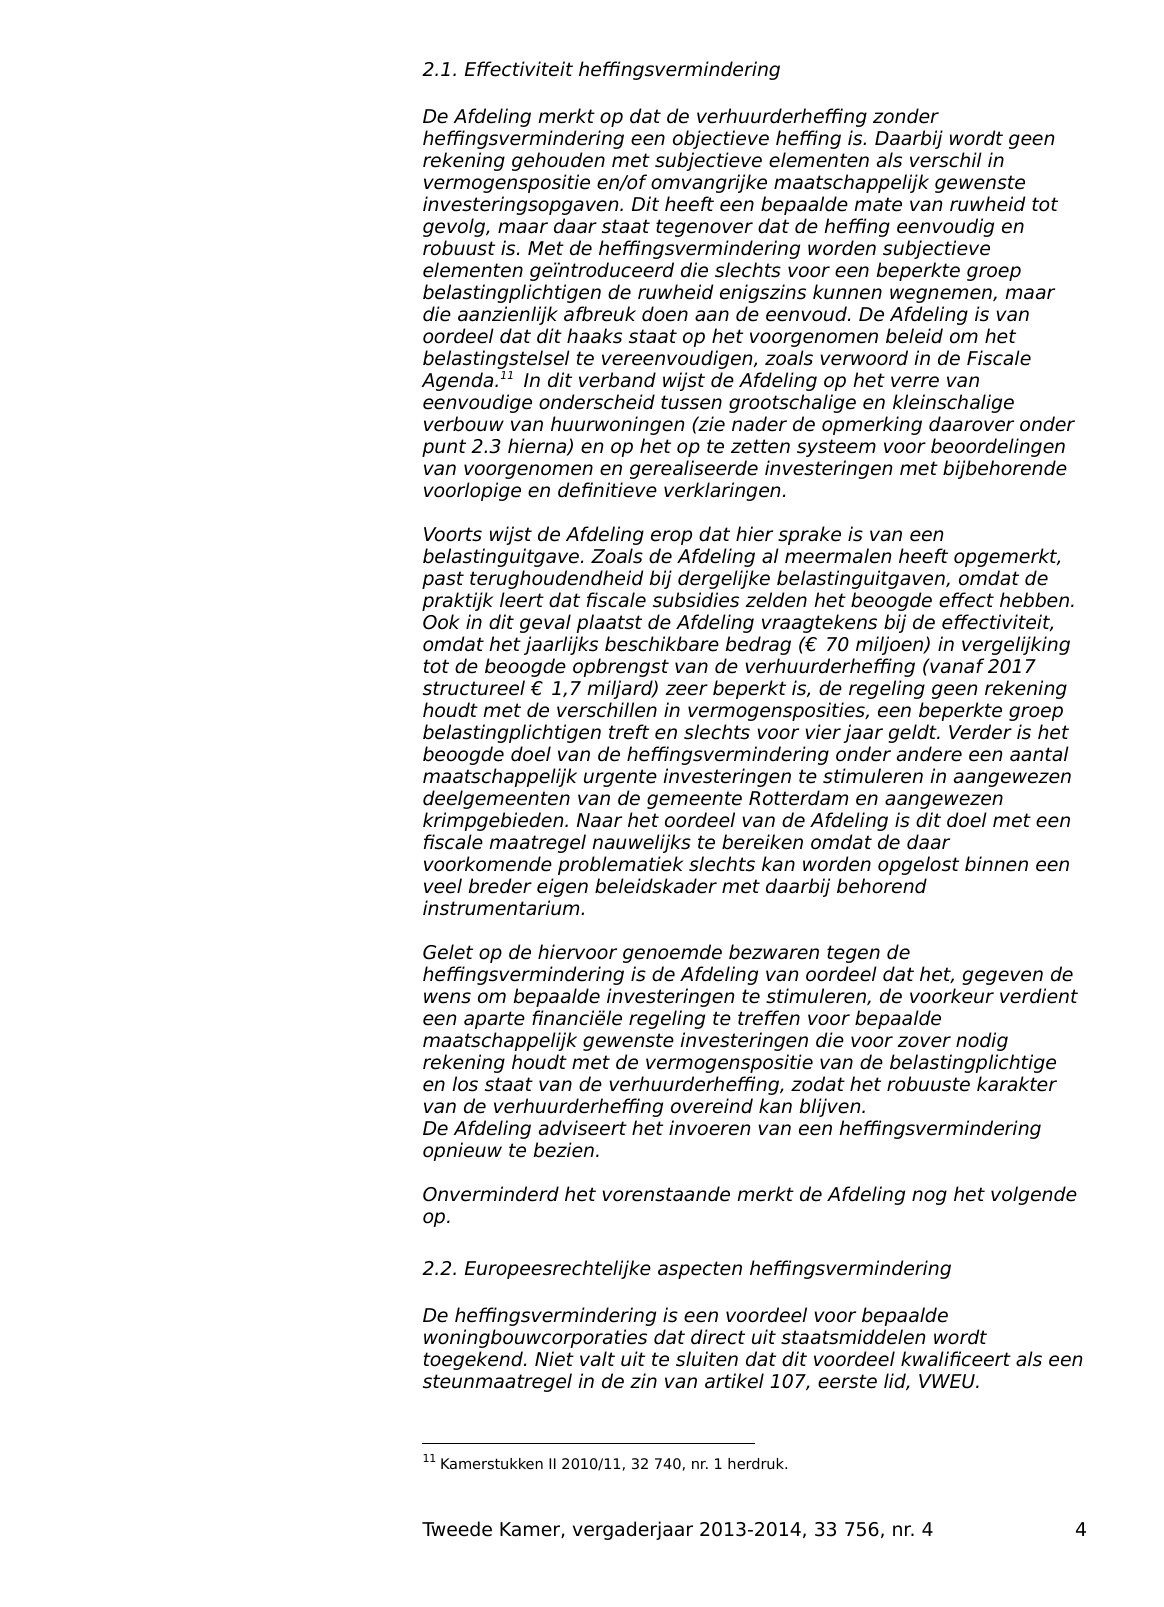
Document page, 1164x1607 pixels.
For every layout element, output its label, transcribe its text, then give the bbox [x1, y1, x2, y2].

text De Afdeling adviseert het invoeren van een heffingsvermindering opnieuw te bezien. [422, 1117, 1087, 1161]
subtitle 2.2. Europeesrechtelijke aspecten heffingsvermindering [422, 1258, 1087, 1279]
text Kamerstukken II 2010/11, 32 740, nr. 1 herdruk. [422, 1452, 1087, 1474]
text Gelet op de hiervoor genoemde bezwaren tegen de heffingsvermindering is de Afdeling van oordeel dat het, gegeven de wens om bepaalde investeringen te stimuleren, de voorkeur verdient een aparte financiële regeling te treffen voor bepaalde maatschappelijk gewenste investeringen die voor zover nodig rekening houdt met de vermogenspositie van de belastingplichtige en los staat van de verhuurderheffing, zodat het robuuste karakter van de verhuurderheffing overeind kan blijven. [422, 942, 1087, 1117]
text De heffingsvermindering is een voordeel voor bepaalde woningbouwcorporaties dat direct uit staatsmiddelen wordt toegekend. Niet valt uit te sluiten dat dit voordeel kwalificeert als een steunmaatregel in de zin van artikel 107, eerste lid, VWEU. [422, 1304, 1087, 1392]
text Voorts wijst de Afdeling erop dat hier sprake is van een belastinguitgave. Zoals de Afdeling al meermalen heeft opgemerkt, past terughoudendheid bij dergelijke belastinguitgaven, omdat de praktijk leert dat fiscale subsidies zelden het beoogde effect hebben. Ook in dit geval plaatst de Afdeling vraagtekens bij de effectiviteit, omdat het jaarlijks beschikbare bedrag (€ 70 miljoen) in vergelijking tot de beoogde opbrengst van de verhuurderheffing (vanaf 2017 structureel € 1,7 miljard) zeer beperkt is, de regeling geen rekening houdt met de verschillen in vermogensposities, een beperkte groep belastingplichtigen treft en slechts voor vier jaar geldt. Verder is het beoogde doel van de heffingsvermindering onder andere een aantal maatschappelijk urgente investeringen te stimuleren in aangewezen deelgemeenten van de gemeente Rotterdam en aangewezen krimpgebieden. Naar het oordeel van de Afdeling is dit doel met een fiscale maatregel nauwelijks te bereiken omdat de daar voorkomende problematiek slechts kan worden opgelost binnen een veel breder eigen beleidskader met daarbij behorend instrumentarium. [422, 524, 1087, 919]
subtitle 2.1. Effectiviteit heffingsvermindering [422, 59, 1087, 81]
text De Afdeling merkt op dat de verhuurderheffing zonder heffingsvermindering een objectieve heffing is. Daarbij wordt geen rekening gehouden met subjectieve elementen als verschil in vermogenspositie en/of omvangrijke maatschappelijk gewenste investeringsopgaven. Dit heeft een bepaalde mate van ruwheid tot gevolg, maar daar staat tegenover dat de heffing eenvoudig en robuust is. Met de heffingsvermindering worden subjectieve elementen geïntroduceerd die slechts voor een beperkte groep belastingplichtigen de ruwheid enigszins kunnen wegnemen, maar die aanzienlijk afbreuk doen aan de eenvoud. De Afdeling is van oordeel dat dit haaks staat op het voorgenomen beleid om het belastingstelsel te vereenvoudigen, zoals verwoord in de Fiscale Agenda. In dit verband wijst de Afdeling op het verre van eenvoudige onderscheid tussen grootschalige en kleinschalige verbouw van huurwoningen (zie nader de opmerking daarover onder punt 2.3 hierna) en op het op te zetten systeem voor beoordelingen van voorgenomen en gerealiseerde investeringen met bijbehorende voorlopige en definitieve verklaringen. [422, 106, 1087, 502]
text Onverminderd het vorenstaande merkt de Afdeling nog het volgende op. [422, 1184, 1087, 1228]
